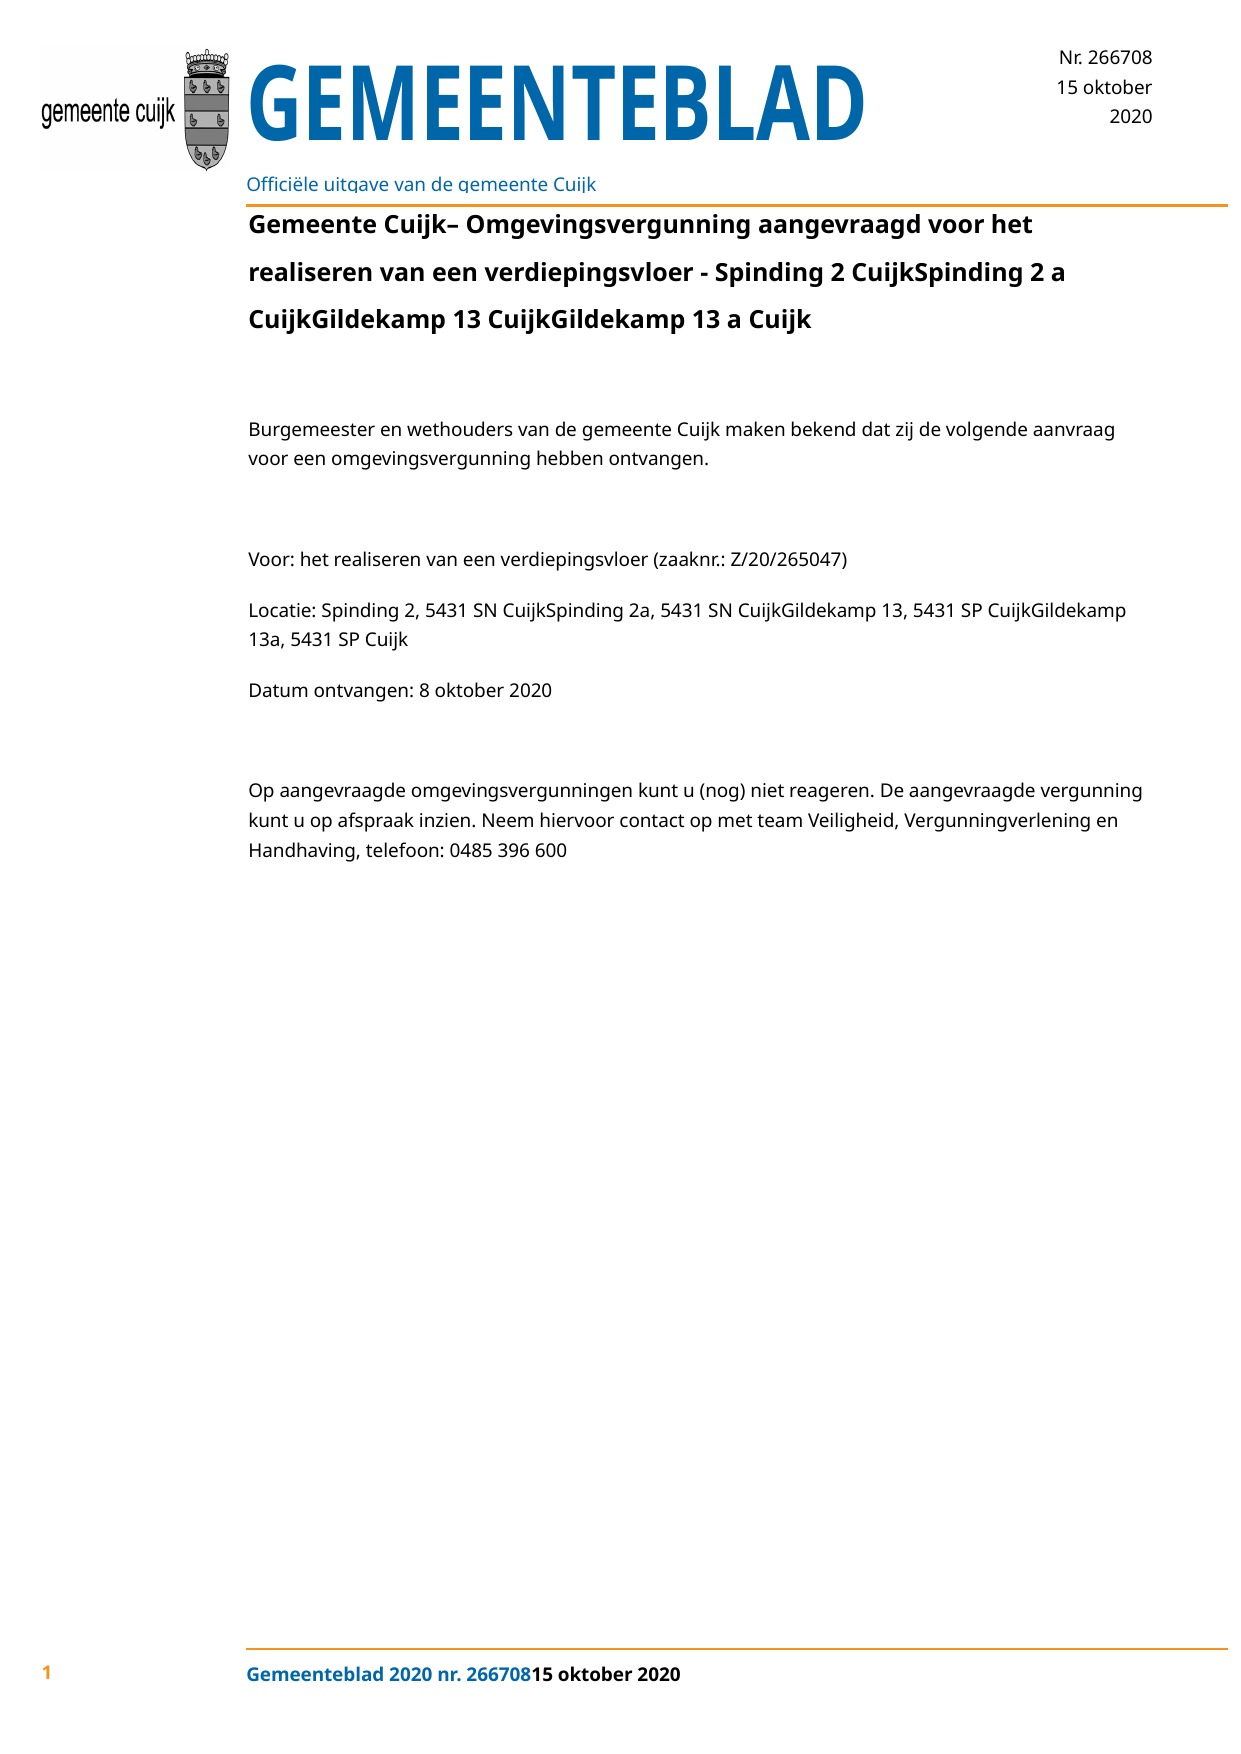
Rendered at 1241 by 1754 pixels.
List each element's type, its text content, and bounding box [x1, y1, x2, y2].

text Locatie: Spinding 2, 5431 SN CuijkSpinding 2a, 5431 SN CuijkGildekamp 13, 5431 SP CuijkGildekamp 13a, 5431 SP Cuijk [248, 597, 1152, 652]
text Burgemeester en wethouders van de gemeente Cuijk maken bekend dat zij de volgende aanvraag voor een omgevingsvergunning hebben ontvangen. [248, 416, 1152, 471]
picture [41, 47, 231, 172]
text Datum ontvangen: 8 oktober 2020 [248, 677, 1152, 702]
text Op aangevraagde omgevingsvergunningen kunt u (nog) niet reageren. De aangevraagde vergunning kunt u op afspraak inzien. Neem hiervoor contact op met team Veiligheid, Vergunningverlening en Handhaving, telefoon: 0485 396 600 [248, 778, 1152, 862]
text Voor: het realiseren van een verdiepingsvloer (zaaknr.: Z/20/265047) [248, 546, 1152, 572]
text Gemeente Cuijk– Omgevingsvergunning aangevraagd voor het realiseren van een verdiepingsvloer - Spinding 2 CuijkSpinding 2 a CuijkGildekamp 13 CuijkGildekamp 13 a Cuijk [248, 207, 1152, 336]
